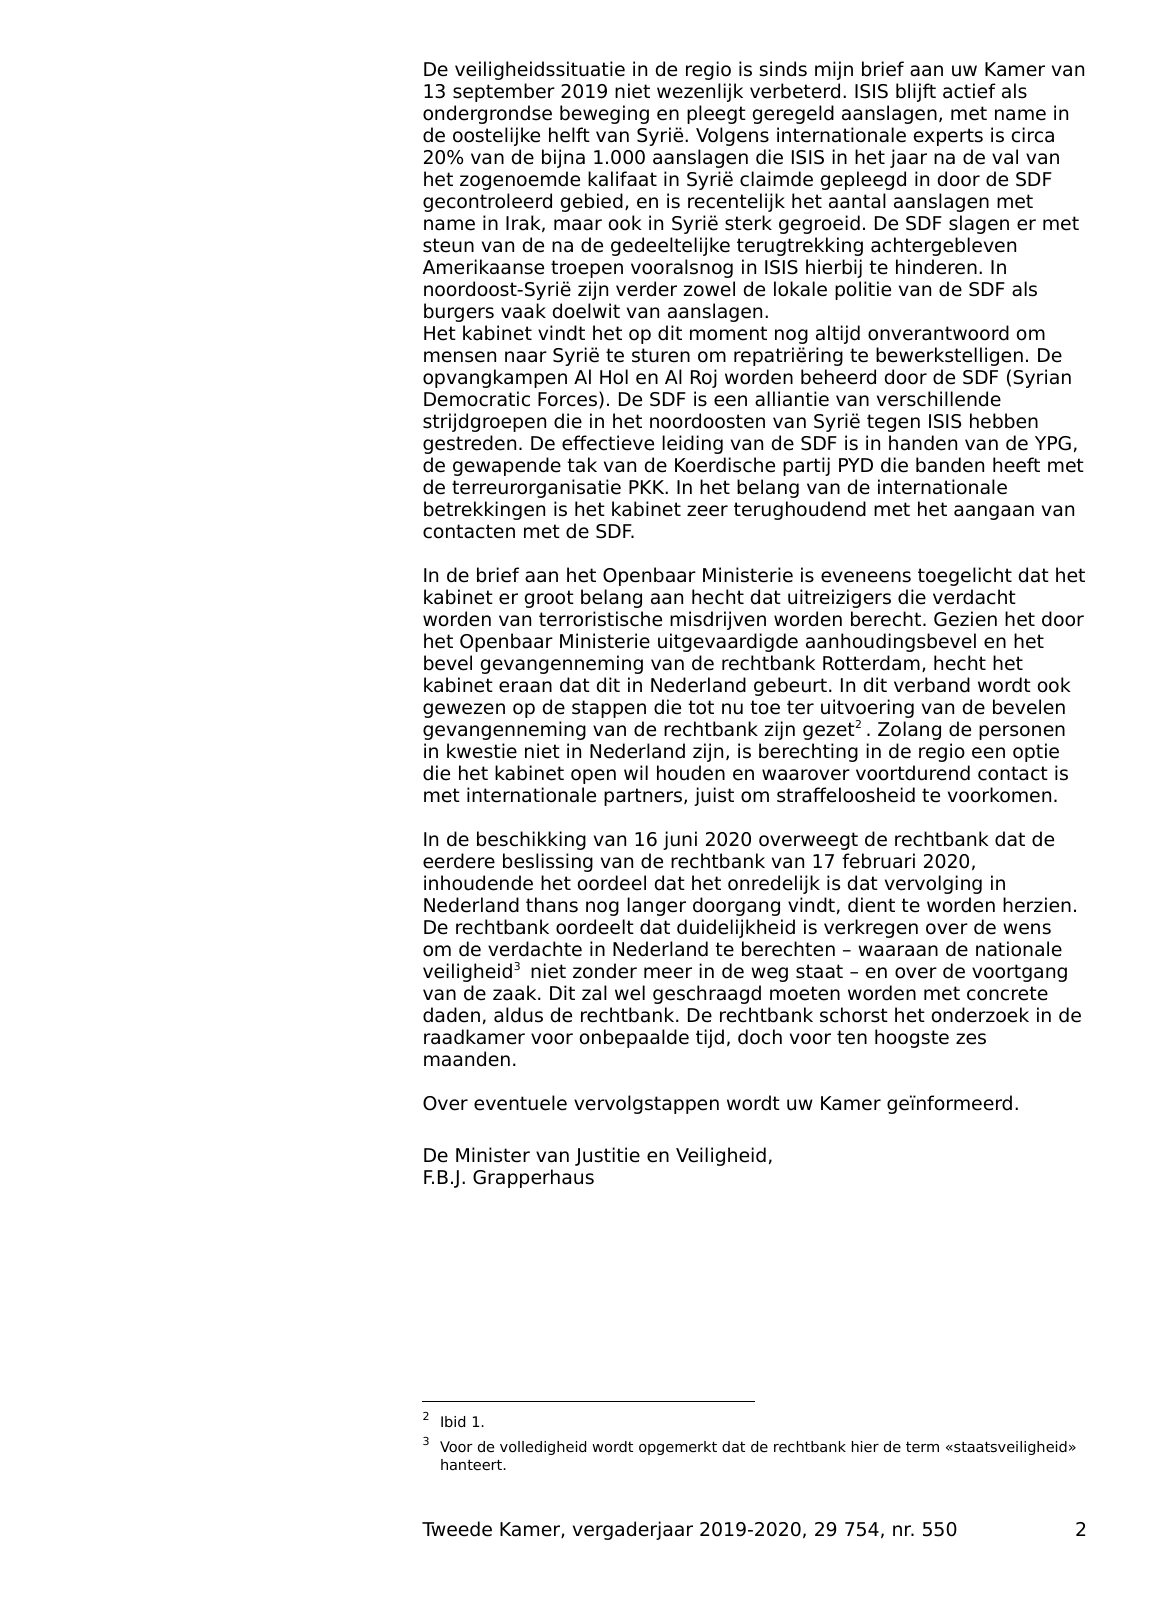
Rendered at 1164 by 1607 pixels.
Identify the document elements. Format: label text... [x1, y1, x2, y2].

text In de brief aan het Openbaar Ministerie is eveneens toegelicht dat het kabinet er groot belang aan hecht dat uitreizigers die verdacht worden van terroristische misdrijven worden berecht. Gezien het door het Openbaar Ministerie uitgevaardigde aanhoudingsbevel en het bevel gevangenneming van de rechtbank Rotterdam, hecht het kabinet eraan dat dit in Nederland gebeurt. In dit verband wordt ook gewezen op de stappen die tot nu toe ter uitvoering van de bevelen gevangenneming van de rechtbank zijn gezet. Zolang de personen in kwestie niet in Nederland zijn, is berechting in de regio een optie die het kabinet open wil houden en waarover voortdurend contact is met internationale partners, juist om straffeloosheid te voorkomen. [422, 565, 1087, 807]
text De Minister van Justitie en Veiligheid, F.B.J. Grapperhaus [422, 1145, 1087, 1189]
text Over eventuele vervolgstappen wordt uw Kamer geïnformeerd. [422, 1093, 1087, 1115]
text Ibid 1. [422, 1410, 1087, 1432]
text Voor de volledigheid wordt opgemerkt dat de rechtbank hier de term «staatsveiligheid» hanteert. [422, 1435, 1087, 1474]
text Het kabinet vindt het op dit moment nog altijd onverantwoord om mensen naar Syrië te sturen om repatriëring te bewerkstelligen. De opvangkampen Al Hol en Al Roj worden beheerd door de SDF (Syrian Democratic Forces). De SDF is een alliantie van verschillende strijdgroepen die in het noordoosten van Syrië tegen ISIS hebben gestreden. De effectieve leiding van de SDF is in handen van de YPG, de gewapende tak van de Koerdische partij PYD die banden heeft met de terreurorganisatie PKK. In het belang van de internationale betrekkingen is het kabinet zeer terughoudend met het aangaan van contacten met de SDF. [422, 323, 1087, 543]
text In de beschikking van 16 juni 2020 overweegt de rechtbank dat de eerdere beslissing van de rechtbank van 17 februari 2020, inhoudende het oordeel dat het onredelijk is dat vervolging in Nederland thans nog langer doorgang vindt, dient te worden herzien. De rechtbank oordeelt dat duidelijkheid is verkregen over de wens om de verdachte in Nederland te berechten – waaraan de nationale veiligheid niet zonder meer in de weg staat – en over de voortgang van de zaak. Dit zal wel geschraagd moeten worden met concrete daden, aldus de rechtbank. De rechtbank schorst het onderzoek in de raadkamer voor onbepaalde tijd, doch voor ten hoogste zes maanden. [422, 829, 1087, 1071]
text De veiligheidssituatie in de regio is sinds mijn brief aan uw Kamer van 13 september 2019 niet wezenlijk verbeterd. ISIS blijft actief als ondergrondse beweging en pleegt geregeld aanslagen, met name in de oostelijke helft van Syrië. Volgens internationale experts is circa 20% van de bijna 1.000 aanslagen die ISIS in het jaar na de val van het zogenoemde kalifaat in Syrië claimde gepleegd in door de SDF gecontroleerd gebied, en is recentelijk het aantal aanslagen met name in Irak, maar ook in Syrië sterk gegroeid. De SDF slagen er met steun van de na de gedeeltelijke terugtrekking achtergebleven Amerikaanse troepen vooralsnog in ISIS hierbij te hinderen. In noordoost-Syrië zijn verder zowel de lokale politie van de SDF als burgers vaak doelwit van aanslagen. [422, 59, 1087, 323]
